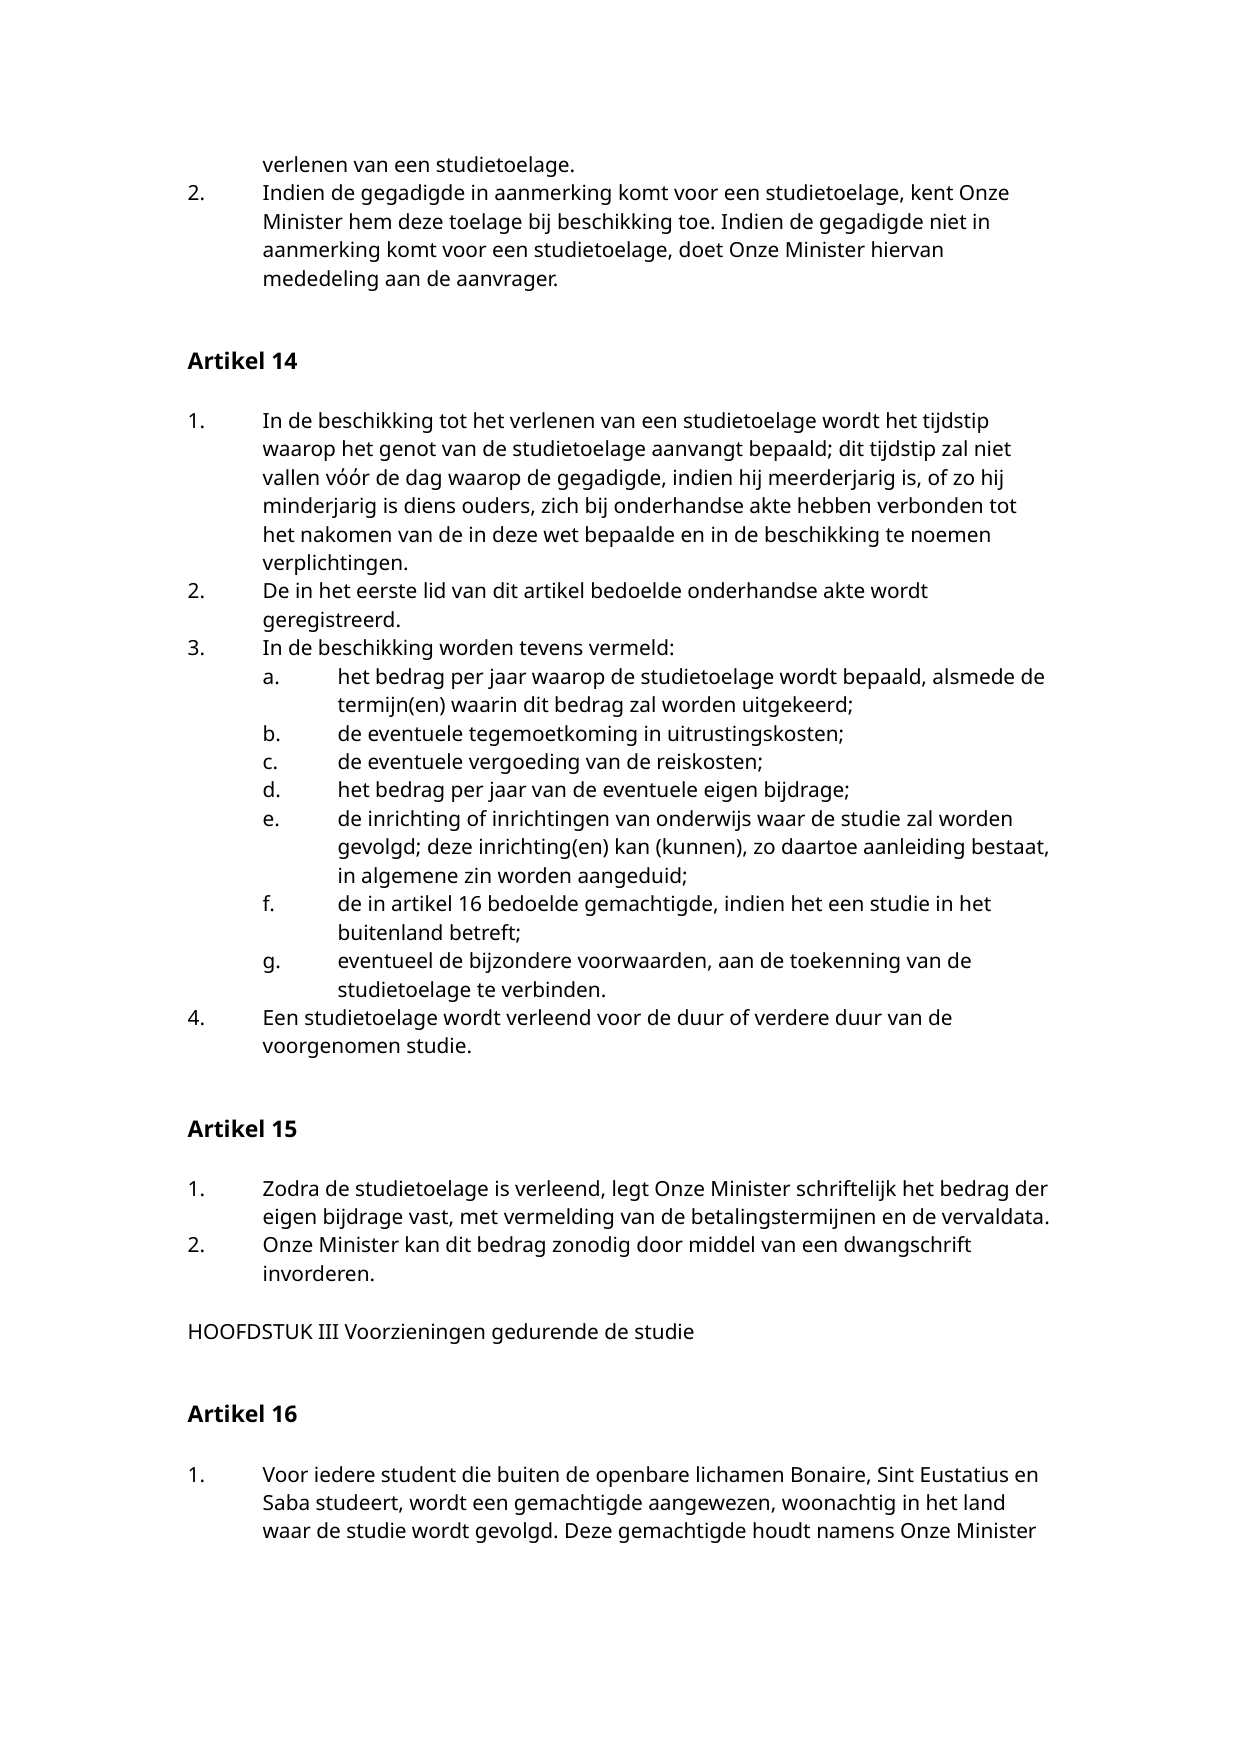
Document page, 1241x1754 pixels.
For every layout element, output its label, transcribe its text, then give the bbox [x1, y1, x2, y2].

list De in het eerste lid van dit artikel bedoelde onderhandse akte wordt geregistreerd. [187, 577, 1053, 633]
subtitle HOOFDSTUK III Voorzieningen gedurende de studie [187, 1317, 1053, 1346]
list Onze Minister kan dit bedrag zonodig door middel van een dwangschrift invorderen. [187, 1231, 1053, 1287]
list Indien de gegadigde in aanmerking komt voor een studietoelage, kent Onze Minister hem deze toelage bij beschikking toe. Indien de gegadigde niet in aanmerking komt voor een studietoelage, doet Onze Minister hiervan mededeling aan de aanvrager. [187, 178, 1053, 292]
list In de beschikking tot het verlenen van een studietoelage wordt het tijdstip waarop het genot van de studietoelage aanvangt bepaald; dit tijdstip zal niet vallen vόόr de dag waarop de gegadigde, indien hij meerderjarig is, of zo hij minderjarig is diens ouders, zich bij onderhandse akte hebben verbonden tot het nakomen van de in deze wet bepaalde en in de beschikking te noemen verplichtingen. [187, 406, 1053, 577]
list verlenen van een studietoelage. [187, 150, 1053, 178]
list Zodra de studietoelage is verleend, legt Onze Minister schriftelijk het bedrag der eigen bijdrage vast, met vermelding van de betalingstermijnen en de vervaldata. [187, 1174, 1053, 1231]
list de inrichting of inrichtingen van onderwijs waar de studie zal worden gevolgd; deze inrichting(en) kan (kunnen), zo daartoe aanleiding bestaat, in algemene zin worden aangeduid; [262, 804, 1053, 889]
list eventueel de bijzondere voorwaarden, aan de toekenning van de studietoelage te verbinden. [262, 946, 1053, 1003]
list Een studietoelage wordt verleend voor de duur of verdere duur van de voorgenomen studie. [187, 1003, 1053, 1060]
subtitle Artikel 14 [187, 345, 1053, 376]
list de eventuele tegemoetkoming in uitrustingskosten; [262, 719, 1053, 747]
list het bedrag per jaar van de eventuele eigen bijdrage; [262, 776, 1053, 804]
subtitle Artikel 15 [187, 1112, 1053, 1144]
list de eventuele vergoeding van de reiskosten; [262, 747, 1053, 776]
list de in artikel 16 bedoelde gemachtigde, indien het een studie in het buitenland betreft; [262, 889, 1053, 946]
subtitle Artikel 16 [187, 1398, 1053, 1430]
list het bedrag per jaar waarop de studietoelage wordt bepaald, alsmede de termijn(en) waarin dit bedrag zal worden uitgekeerd; [262, 662, 1053, 719]
list In de beschikking worden tevens vermeld: [187, 633, 1053, 662]
list Voor iedere student die buiten de openbare lichamen Bonaire, Sint Eustatius en Saba studeert, wordt een gemachtigde aangewezen, woonachtig in het land waar de studie wordt gevolgd. Deze gemachtigde houdt namens Onze Minister [187, 1460, 1053, 1545]
